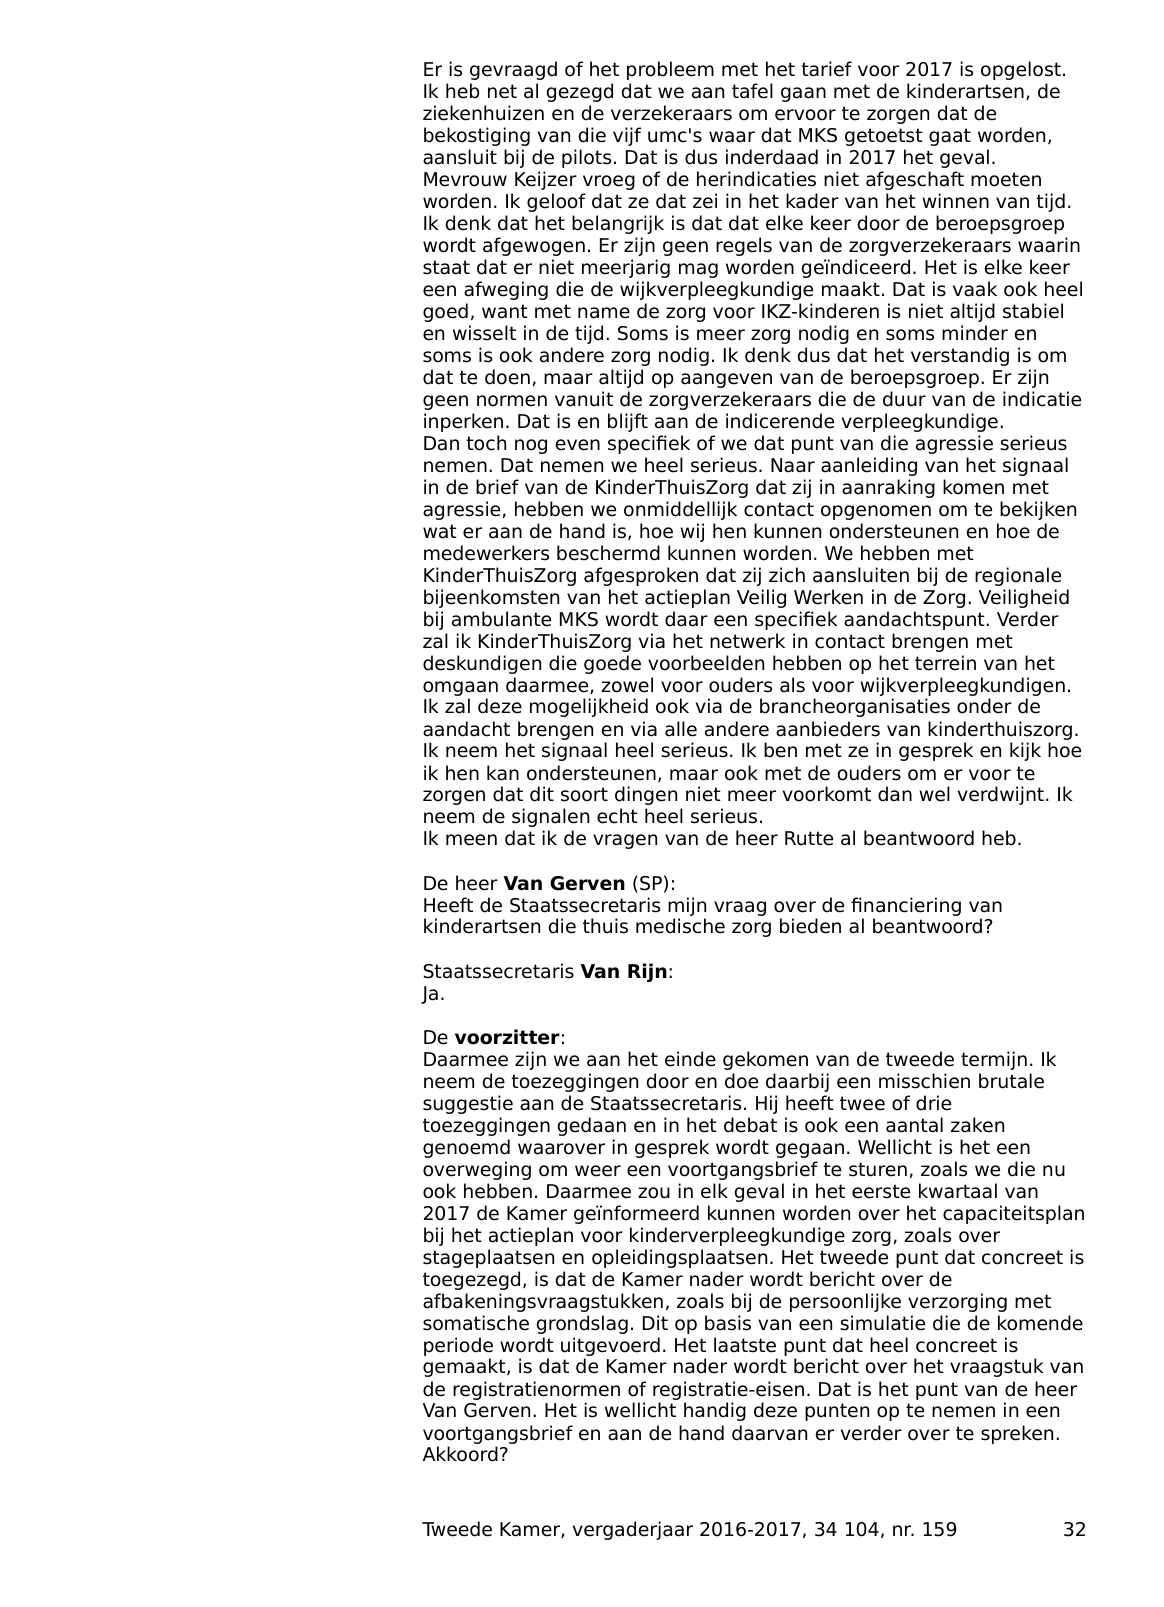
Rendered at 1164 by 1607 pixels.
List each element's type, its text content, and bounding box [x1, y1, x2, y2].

text Daarmee zijn we aan het einde gekomen van de tweede termijn. Ik neem de toezeggingen door en doe daarbij een misschien brutale suggestie aan de Staatssecretaris. Hij heeft twee of drie toezeggingen gedaan en in het debat is ook een aantal zaken genoemd waarover in gesprek wordt gegaan. Wellicht is het een overweging om weer een voortgangsbrief te sturen, zoals we die nu ook hebben. Daarmee zou in elk geval in het eerste kwartaal van 2017 de Kamer geïnformeerd kunnen worden over het capaciteitsplan bij het actieplan voor kinderverpleegkundige zorg, zoals over stageplaatsen en opleidingsplaatsen. Het tweede punt dat concreet is toegezegd, is dat de Kamer nader wordt bericht over de afbakeningsvraagstukken, zoals bij de persoonlijke verzorging met somatische grondslag. Dit op basis van een simulatie die de komende periode wordt uitgevoerd. Het laatste punt dat heel concreet is gemaakt, is dat de Kamer nader wordt bericht over het vraagstuk van de registratienormen of registratie-eisen. Dat is het punt van de heer Van Gerven. Het is wellicht handig deze punten op te nemen in een voortgangsbrief en aan de hand daarvan er verder over te spreken. Akkoord? [422, 1049, 1087, 1466]
text Heeft de Staatssecretaris mijn vraag over de financiering van kinderartsen die thuis medische zorg bieden al beantwoord? [422, 894, 1087, 938]
text Ja. [422, 983, 1087, 1004]
text Mevrouw Keijzer vroeg of de herindicaties niet afgeschaft moeten worden. Ik geloof dat ze dat zei in het kader van het winnen van tijd. Ik denk dat het belangrijk is dat dat elke keer door de beroepsgroep wordt afgewogen. Er zijn geen regels van de zorgverzekeraars waarin staat dat er niet meerjarig mag worden geïndiceerd. Het is elke keer een afweging die de wijkverpleegkundige maakt. Dat is vaak ook heel goed, want met name de zorg voor IKZ-kinderen is niet altijd stabiel en wisselt in de tijd. Soms is meer zorg nodig en soms minder en soms is ook andere zorg nodig. Ik denk dus dat het verstandig is om dat te doen, maar altijd op aangeven van de beroepsgroep. Er zijn geen normen vanuit de zorgverzekeraars die de duur van de indicatie inperken. Dat is en blijft aan de indicerende verpleegkundige. [422, 169, 1087, 433]
text Staatssecretaris Van Rijn: [422, 961, 1087, 983]
text Dan toch nog even specifiek of we dat punt van die agressie serieus nemen. Dat nemen we heel serieus. Naar aanleiding van het signaal in de brief van de KinderThuisZorg dat zij in aanraking komen met agressie, hebben we onmiddellijk contact opgenomen om te bekijken wat er aan de hand is, hoe wij hen kunnen ondersteunen en hoe de medewerkers beschermd kunnen worden. We hebben met KinderThuisZorg afgesproken dat zij zich aansluiten bij de regionale bijeenkomsten van het actieplan Veilig Werken in de Zorg. Veiligheid bij ambulante MKS wordt daar een specifiek aandachtspunt. Verder zal ik KinderThuisZorg via het netwerk in contact brengen met deskundigen die goede voorbeelden hebben op het terrein van het omgaan daarmee, zowel voor ouders als voor wijkverpleegkundigen. Ik zal deze mogelijkheid ook via de brancheorganisaties onder de aandacht brengen en via alle andere aanbieders van kinderthuiszorg. Ik neem het signaal heel serieus. Ik ben met ze in gesprek en kijk hoe ik hen kan ondersteunen, maar ook met de ouders om er voor te zorgen dat dit soort dingen niet meer voorkomt dan wel verdwijnt. Ik neem de signalen echt heel serieus. [422, 433, 1087, 828]
text De heer Van Gerven (SP): [422, 872, 1087, 894]
text Ik meen dat ik de vragen van de heer Rutte al beantwoord heb. [422, 828, 1087, 850]
text Er is gevraagd of het probleem met het tarief voor 2017 is opgelost. Ik heb net al gezegd dat we aan tafel gaan met de kinderartsen, de ziekenhuizen en de verzekeraars om ervoor te zorgen dat de bekostiging van die vijf umc's waar dat MKS getoetst gaat worden, aansluit bij de pilots. Dat is dus inderdaad in 2017 het geval. [422, 59, 1087, 169]
text De voorzitter: [422, 1027, 1087, 1049]
